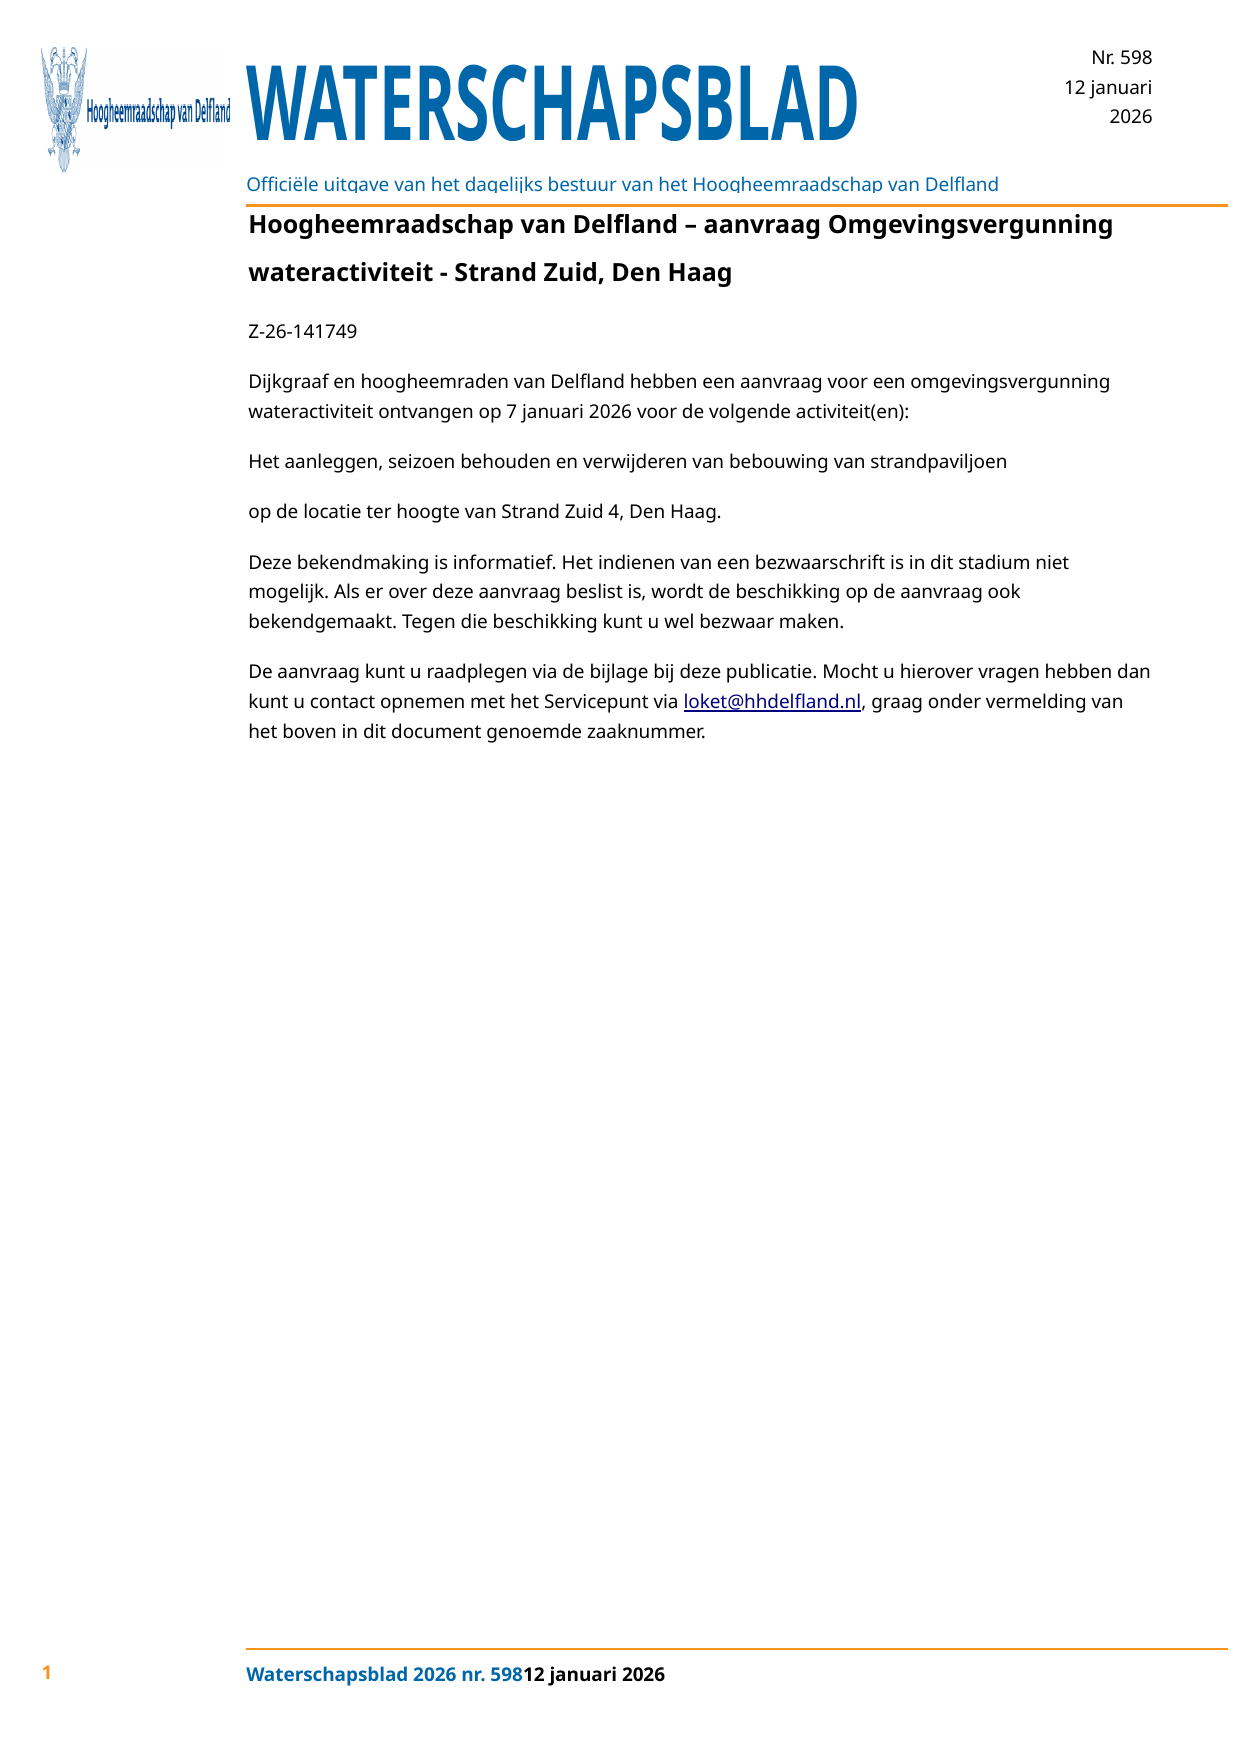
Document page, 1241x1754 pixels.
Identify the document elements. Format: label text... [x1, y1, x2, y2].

picture [41, 47, 231, 172]
text Deze bekendmaking is informatief. Het indienen van een bezwaarschrift is in dit stadium niet mogelijk. Als er over deze aanvraag beslist is, wordt de beschikking op de aanvraag ook bekendgemaakt. Tegen die beschikking kunt u wel bezwaar maken. [248, 549, 1152, 634]
text op de locatie ter hoogte van Strand Zuid 4, Den Haag. [248, 499, 1152, 524]
text Dijkgraaf en hoogheemraden van Delfland hebben een aanvraag voor een omgevingsvergunning wateractiviteit ontvangen op 7 januari 2026 voor de volgende activiteit(en): [248, 368, 1152, 424]
text Het aanleggen, seizoen behouden en verwijderen van bebouwing van strandpaviljoen [248, 448, 1152, 474]
text Hoogheemraadschap van Delfland – aanvraag Omgevingsvergunning wateractiviteit - Strand Zuid, Den Haag [248, 207, 1152, 288]
text De aanvraag kunt u raadplegen via de bijlage bij deze publicatie. Mocht u hierover vragen hebben dan kunt u contact opnemen met het Servicepunt via loket@hhdelfland.nl, graag onder vermelding van het boven in dit document genoemde zaaknummer. [248, 659, 1152, 744]
text Z-26-141749 [248, 318, 1152, 344]
